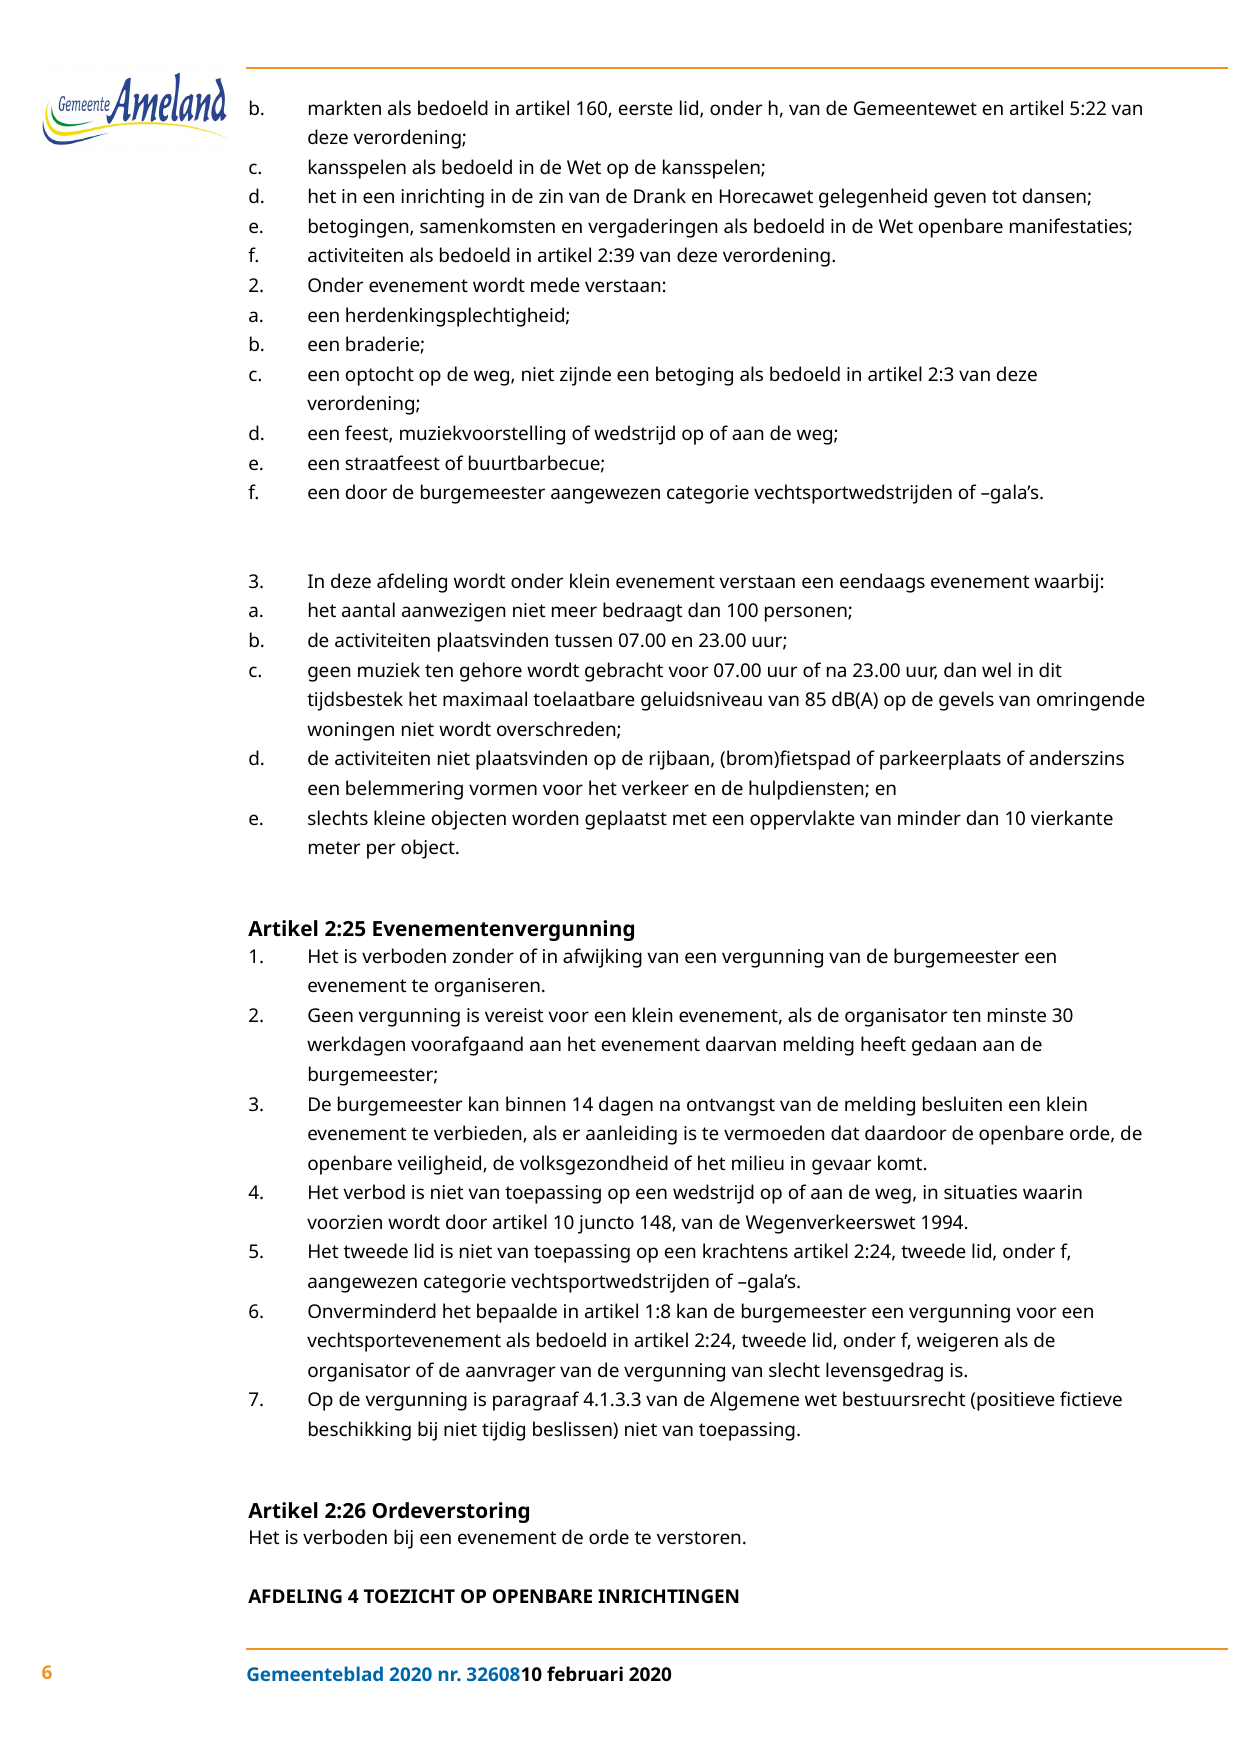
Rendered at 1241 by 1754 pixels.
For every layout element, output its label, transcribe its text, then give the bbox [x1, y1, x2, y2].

list Het is verboden zonder of in afwijking van een vergunning van de burgemeester een evenement te organiseren. [248, 943, 1152, 998]
list een feest, muziekvoorstelling of wedstrijd op of aan de weg; [248, 420, 1152, 446]
list kansspelen als bedoeld in de Wet op de kansspelen; [248, 154, 1152, 180]
list slechts kleine objecten worden geplaatst met een oppervlakte van minder dan 10 vierkante meter per object. [248, 805, 1152, 860]
list een braderie; [248, 331, 1152, 357]
list Geen vergunning is vereist voor een klein evenement, als de organisator ten minste 30 werkdagen voorafgaand aan het evenement daarvan melding heeft gedaan aan de burgemeester; [248, 1002, 1152, 1087]
list activiteiten als bedoeld in artikel 2:39 van deze verordening. [248, 243, 1152, 268]
list een door de burgemeester aangewezen categorie vechtsportwedstrijden of –gala’s. [248, 479, 1152, 505]
list geen muziek ten gehore wordt gebracht voor 07.00 uur of na 23.00 uur, dan wel in dit tijdsbestek het maximaal toelaatbare geluidsniveau van 85 dB(A) op de gevels van omringende woningen niet wordt overschreden; [248, 657, 1152, 742]
list een optocht op de weg, niet zijnde een betoging als bedoeld in artikel 2:3 van deze verordening; [248, 361, 1152, 416]
list Onder evenement wordt mede verstaan: [248, 272, 1152, 298]
text Het is verboden bij een evenement de orde te verstoren. [248, 1524, 1152, 1550]
list de activiteiten niet plaatsvinden op de rijbaan, (brom)fietspad of parkeerplaats of anderszins een belemmering vormen voor het verkeer en de hulpdiensten; en [248, 746, 1152, 801]
list de activiteiten plaatsvinden tussen 07.00 en 23.00 uur; [248, 627, 1152, 653]
list Op de vergunning is paragraaf 4.1.3.3 van de Algemene wet bestuursrecht (positieve fictieve beschikking bij niet tijdig beslissen) niet van toepassing. [248, 1387, 1152, 1442]
text AFDELING 4 TOEZICHT OP OPENBARE INRICHTINGEN [248, 1584, 1152, 1609]
text Artikel 2:26 Ordeverstoring [248, 1496, 1152, 1524]
list een straatfeest of buurtbarbecue; [248, 450, 1152, 476]
list Het tweede lid is niet van toepassing op een krachtens artikel 2:24, tweede lid, onder f, aangewezen categorie vechtsportwedstrijden of –gala’s. [248, 1239, 1152, 1294]
text Artikel 2:25 Evenementenvergunning [248, 914, 1152, 943]
list Onverminderd het bepaalde in artikel 1:8 kan de burgemeester een vergunning voor een vechtsportevenement als bedoeld in artikel 2:24, tweede lid, onder f, weigeren als de organisator of de aanvrager van de vergunning van slecht levensgedrag is. [248, 1298, 1152, 1383]
list betogingen, samenkomsten en vergaderingen als bedoeld in de Wet openbare manifestaties; [248, 213, 1152, 239]
list Het verbod is niet van toepassing op een wedstrijd op of aan de weg, in situaties waarin voorzien wordt door artikel 10 juncto 148, van de Wegenverkeerswet 1994. [248, 1179, 1152, 1235]
list markten als bedoeld in artikel 160, eerste lid, onder h, van de Gemeentewet en artikel 5:22 van deze verordening; [248, 95, 1152, 150]
list een herdenkingsplechtigheid; [248, 302, 1152, 328]
list In deze afdeling wordt onder klein evenement verstaan een eendaags evenement waarbij: [248, 568, 1152, 594]
list het aantal aanwezigen niet meer bedraagt dan 100 personen; [248, 598, 1152, 623]
list De burgemeester kan binnen 14 dagen na ontvangst van de melding besluiten een klein evenement te verbieden, als er aanleiding is te vermoeden dat daardoor de openbare orde, de openbare veiligheid, de volksgezondheid of het milieu in gevaar komt. [248, 1091, 1152, 1176]
list het in een inrichting in de zin van de Drank en Horecawet gelegenheid geven tot dansen; [248, 183, 1152, 209]
picture [41, 47, 231, 172]
